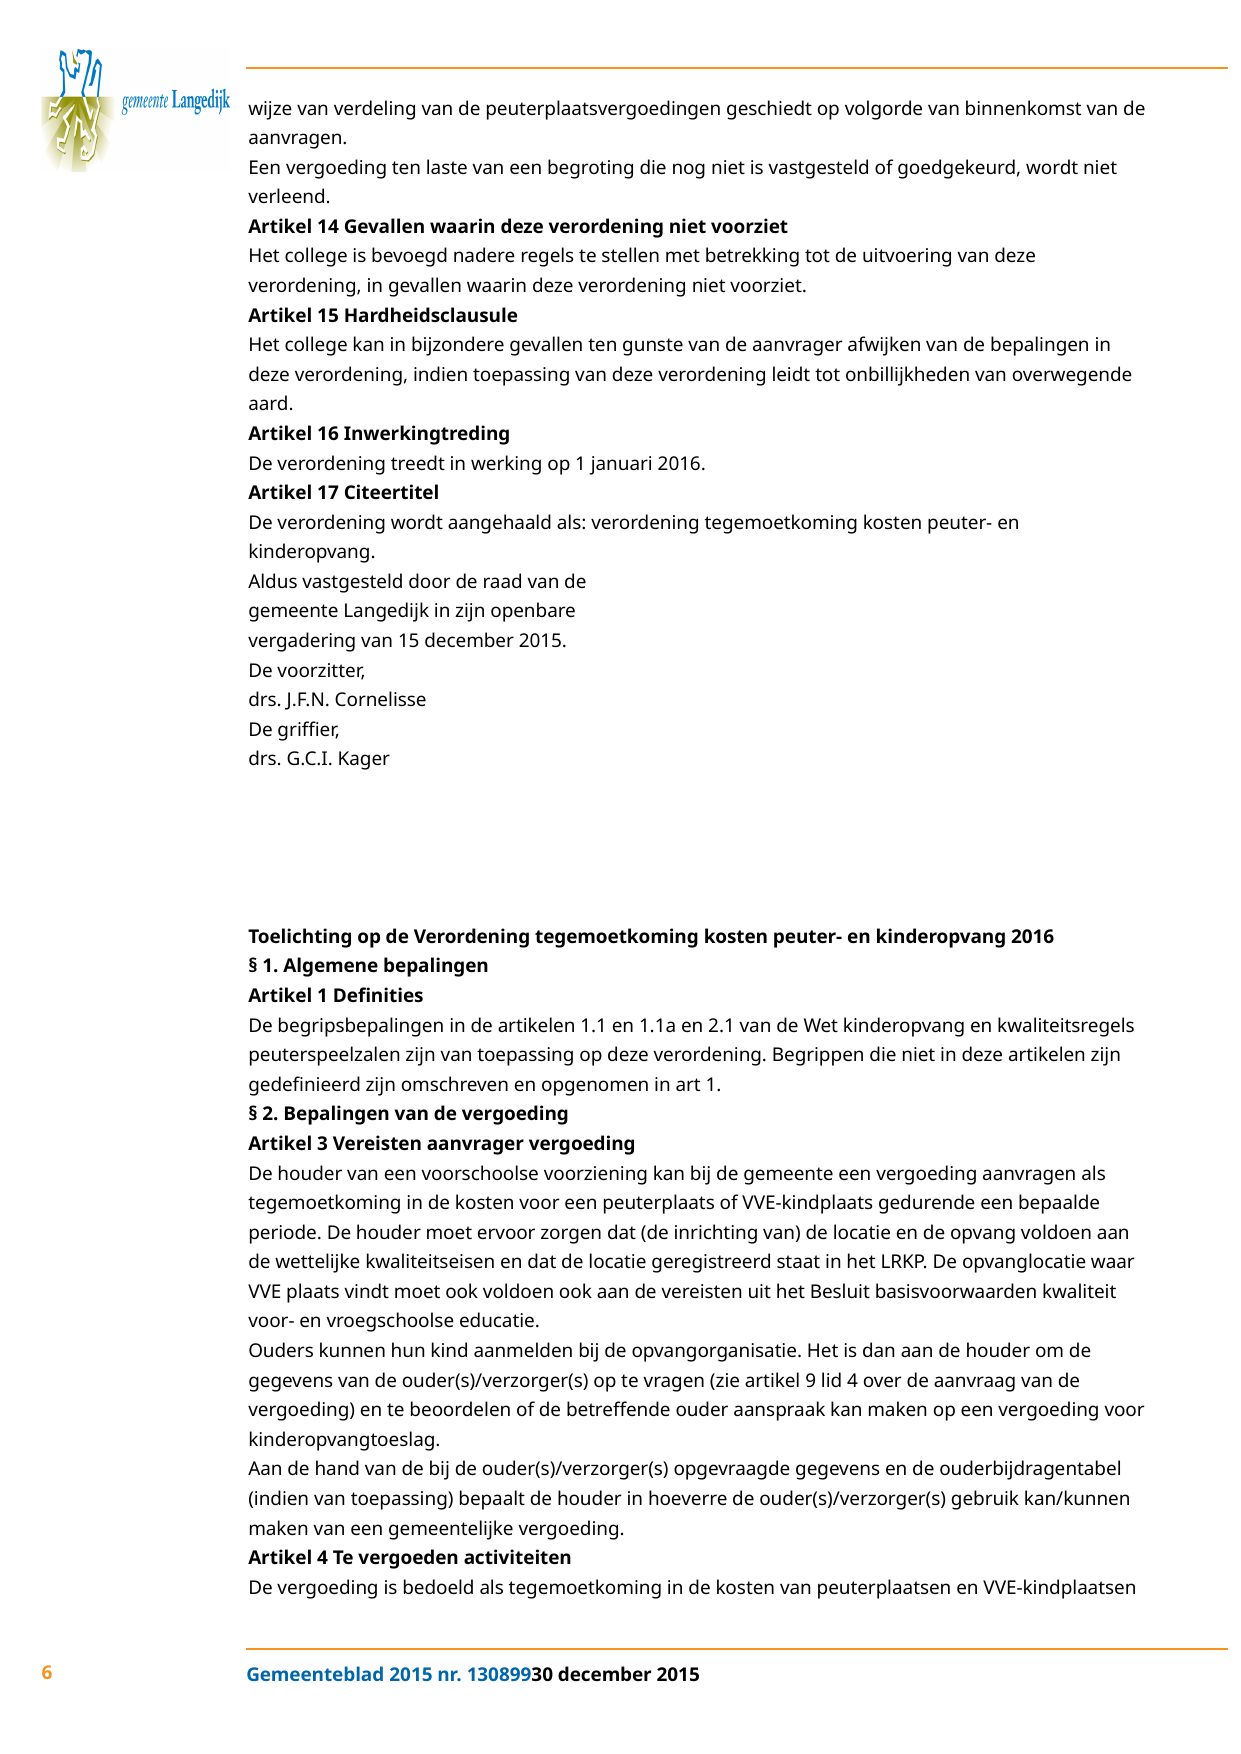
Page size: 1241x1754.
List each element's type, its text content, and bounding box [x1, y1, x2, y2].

text Artikel 1 Definities [248, 982, 1152, 1008]
text De begripsbepalingen in de artikelen 1.1 en 1.1a en 2.1 van de Wet kinderopvang en kwaliteitsregels peuterspeelzalen zijn van toepassing op deze verordening. Begrippen die niet in deze artikelen zijn gedefinieerd zijn omschreven en opgenomen in art 1. [248, 1012, 1152, 1097]
text drs. J.F.N. Cornelisse [248, 686, 1152, 712]
text Artikel 15 Hardheidsclausule [248, 302, 1152, 328]
text gemeente Langedijk in zijn openbare [248, 598, 1152, 623]
text vergadering van 15 december 2015. [248, 627, 1152, 653]
text Artikel 17 Citeertitel [248, 479, 1152, 505]
text § 2. Bepalingen van de vergoeding [248, 1101, 1152, 1126]
text De verordening treedt in werking op 1 januari 2016. [248, 450, 1152, 476]
text De griffier, [248, 716, 1152, 742]
text De verordening wordt aangehaald als: verordening tegemoetkoming kosten peuter- en kinderopvang. [248, 509, 1152, 564]
text Een vergoeding ten laste van een begroting die nog niet is vastgesteld of goedgekeurd, wordt niet verleend. [248, 154, 1152, 209]
text De houder van een voorschoolse voorziening kan bij de gemeente een vergoeding aanvragen als tegemoetkoming in de kosten voor een peuterplaats of VVE-kindplaats gedurende een bepaalde periode. De houder moet ervoor zorgen dat (de inrichting van) de locatie en de opvang voldoen aan de wettelijke kwaliteitseisen en dat de locatie geregistreerd staat in het LRKP. De opvanglocatie waar VVE plaats vindt moet ook voldoen ook aan de vereisten uit het Besluit basisvoorwaarden kwaliteit voor- en vroegschoolse educatie. [248, 1160, 1152, 1333]
text § 1. Algemene bepalingen [248, 953, 1152, 978]
text Artikel 14 Gevallen waarin deze verordening niet voorziet [248, 213, 1152, 239]
text wijze van verdeling van de peuterplaatsvergoedingen geschiedt op volgorde van binnenkomst van de aanvragen. [248, 95, 1152, 150]
text Toelichting op de Verordening tegemoetkoming kosten peuter- en kinderopvang 2016 [248, 923, 1152, 949]
picture [41, 47, 231, 172]
text Aan de hand van de bij de ouder(s)/verzorger(s) opgevraagde gegevens en de ouderbijdragentabel (indien van toepassing) bepaalt de houder in hoeverre de ouder(s)/verzorger(s) gebruik kan/kunnen maken van een gemeentelijke vergoeding. [248, 1456, 1152, 1541]
text drs. G.C.I. Kager [248, 746, 1152, 771]
text Artikel 16 Inwerkingtreding [248, 420, 1152, 446]
text Artikel 4 Te vergoeden activiteiten [248, 1544, 1152, 1570]
text Ouders kunnen hun kind aanmelden bij de opvangorganisatie. Het is dan aan de houder om de gegevens van de ouder(s)/verzorger(s) op te vragen (zie artikel 9 lid 4 over de aanvraag van de vergoeding) en te beoordelen of de betreffende ouder aanspraak kan maken op een vergoeding voor kinderopvangtoeslag. [248, 1337, 1152, 1452]
text Het college kan in bijzondere gevallen ten gunste van de aanvrager afwijken van de bepalingen in deze verordening, indien toepassing van deze verordening leidt tot onbillijkheden van overwegende aard. [248, 331, 1152, 416]
text Aldus vastgesteld door de raad van de [248, 568, 1152, 594]
text Het college is bevoegd nadere regels te stellen met betrekking tot de uitvoering van deze verordening, in gevallen waarin deze verordening niet voorziet. [248, 243, 1152, 298]
text De vergoeding is bedoeld als tegemoetkoming in de kosten van peuterplaatsen en VVE-kindplaatsen [248, 1574, 1152, 1600]
text De voorzitter, [248, 657, 1152, 683]
text Artikel 3 Vereisten aanvrager vergoeding [248, 1130, 1152, 1156]
